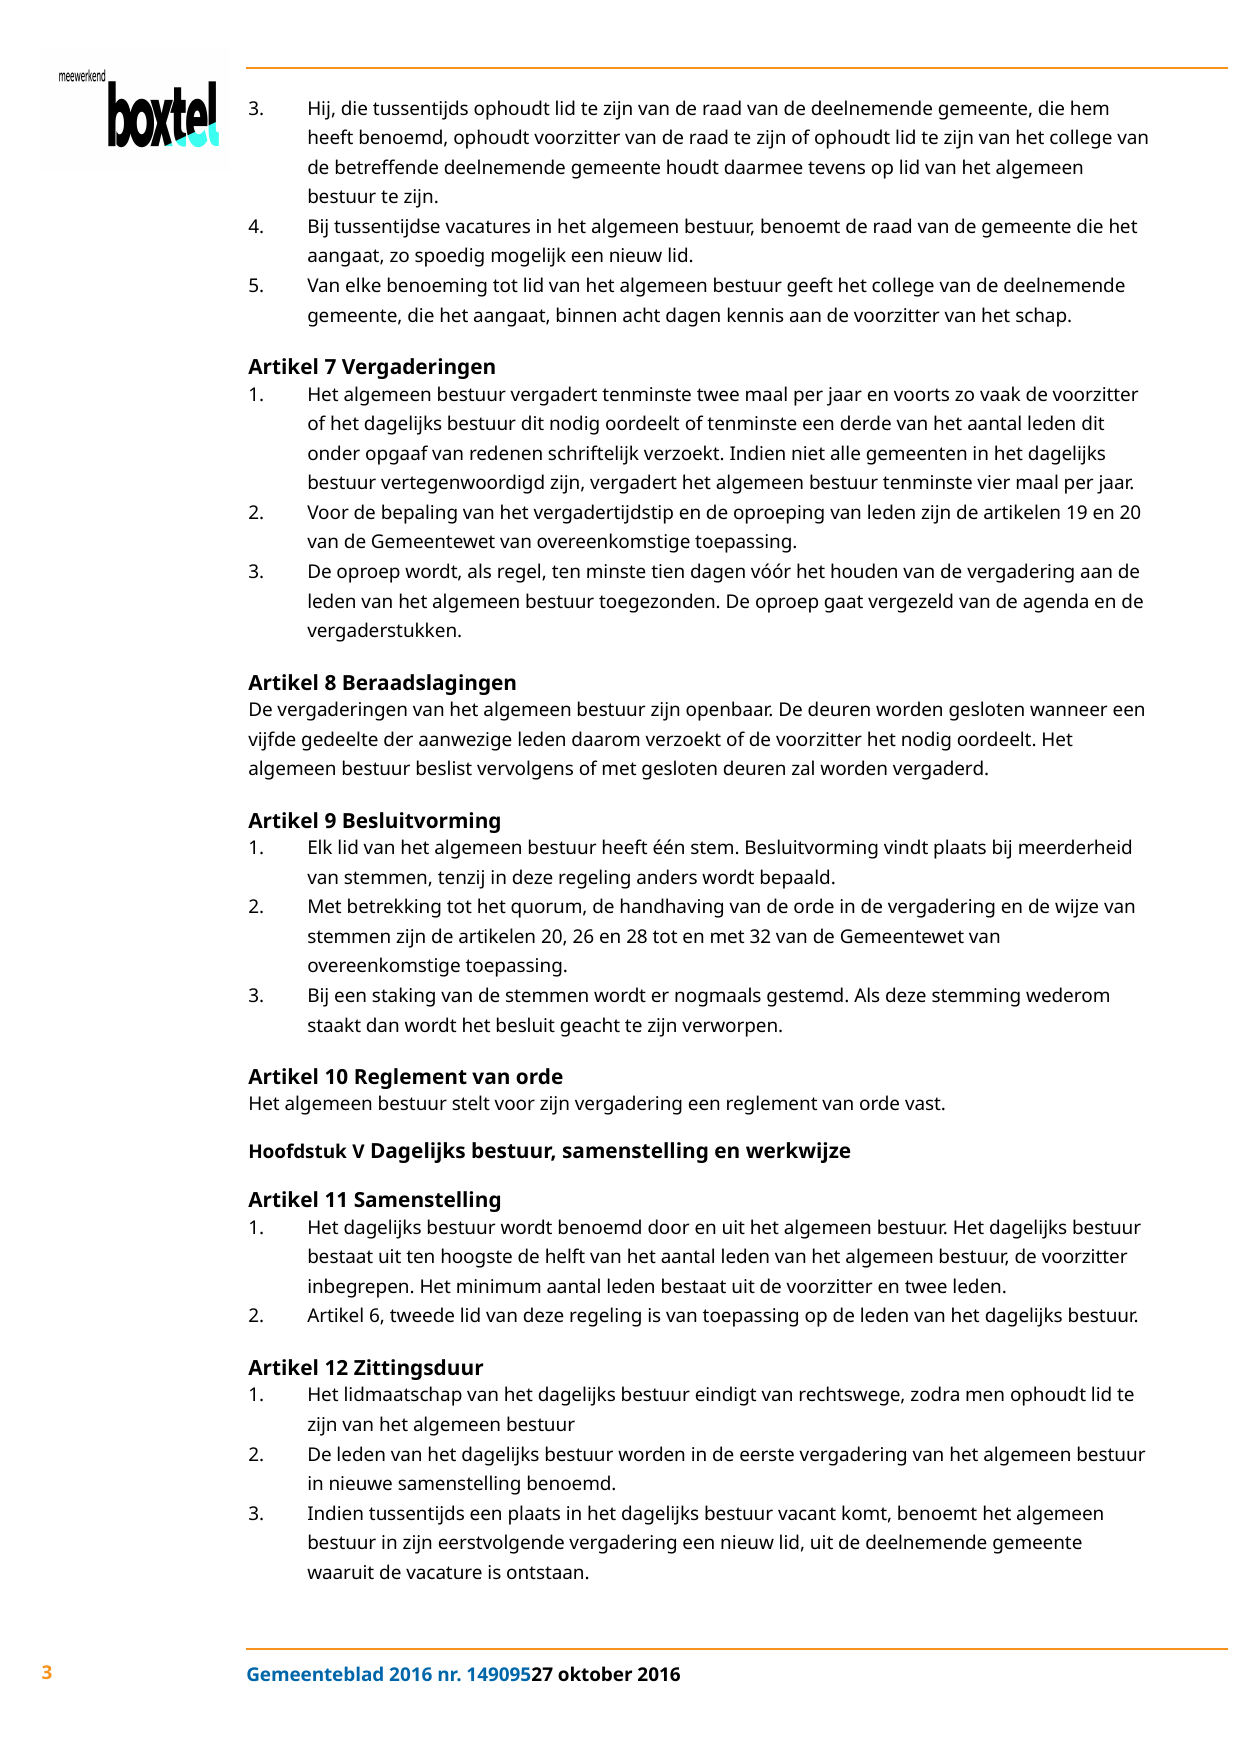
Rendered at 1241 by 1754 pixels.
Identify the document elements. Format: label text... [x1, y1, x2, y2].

text Artikel 7 Vergaderingen [248, 352, 1152, 381]
text Artikel 9 Besluitvorming [248, 806, 1152, 834]
list Het algemeen bestuur vergadert tenminste twee maal per jaar en voorts zo vaak de voorzitter of het dagelijks bestuur dit nodig oordeelt of tenminste een derde van het aantal leden dit onder opgaaf van redenen schriftelijk verzoekt. Indien niet alle gemeenten in het dagelijks bestuur vertegenwoordigd zijn, vergadert het algemeen bestuur tenminste vier maal per jaar. [248, 381, 1152, 495]
list De leden van het dagelijks bestuur worden in de eerste vergadering van het algemeen bestuur in nieuwe samenstelling benoemd. [248, 1441, 1152, 1496]
text Hoofdstuk V Dagelijks bestuur, samenstelling en werkwijze [248, 1136, 1152, 1165]
list Elk lid van het algemeen bestuur heeft één stem. Besluitvorming vindt plaats bij meerderheid van stemmen, tenzij in deze regeling anders wordt bepaald. [248, 834, 1152, 889]
list Bij een staking van de stemmen wordt er nogmaals gestemd. Als deze stemming wederom staakt dan wordt het besluit geacht te zijn verworpen. [248, 982, 1152, 1037]
list Voor de bepaling van het vergadertijdstip en de oproeping van leden zijn de artikelen 19 en 20 van de Gemeentewet van overeenkomstige toepassing. [248, 499, 1152, 554]
list De oproep wordt, als regel, ten minste tien dagen vóór het houden van de vergadering aan de leden van het algemeen bestuur toegezonden. De oproep gaat vergezeld van de agenda en de vergaderstukken. [248, 558, 1152, 643]
text Artikel 12 Zittingsduur [248, 1353, 1152, 1382]
list Hij, die tussentijds ophoudt lid te zijn van de raad van de deelnemende gemeente, die hem heeft benoemd, ophoudt voorzitter van de raad te zijn of ophoudt lid te zijn van het college van de betreffende deelnemende gemeente houdt daarmee tevens op lid van het algemeen bestuur te zijn. [248, 95, 1152, 209]
text Artikel 10 Reglement van orde [248, 1062, 1152, 1091]
list Indien tussentijds een plaats in het dagelijks bestuur vacant komt, benoemt het algemeen bestuur in zijn eerstvolgende vergadering een nieuw lid, uit de deelnemende gemeente waaruit de vacature is ontstaan. [248, 1500, 1152, 1585]
list Artikel 6, tweede lid van deze regeling is van toepassing op de leden van het dagelijks bestuur. [248, 1303, 1152, 1328]
list Met betrekking tot het quorum, de handhaving van de orde in de vergadering en de wijze van stemmen zijn de artikelen 20, 26 en 28 tot en met 32 van de Gemeentewet van overeenkomstige toepassing. [248, 893, 1152, 978]
list Van elke benoeming tot lid van het algemeen bestuur geeft het college van de deelnemende gemeente, die het aangaat, binnen acht dagen kennis aan de voorzitter van het schap. [248, 272, 1152, 328]
text Artikel 8 Beraadslagingen [248, 668, 1152, 696]
list Bij tussentijdse vacatures in het algemeen bestuur, benoemt de raad van de gemeente die het aangaat, zo spoedig mogelijk een nieuw lid. [248, 213, 1152, 268]
picture [41, 47, 231, 172]
text Het algemeen bestuur stelt voor zijn vergadering een reglement van orde vast. [248, 1091, 1152, 1116]
list Het lidmaatschap van het dagelijks bestuur eindigt van rechtswege, zodra men ophoudt lid te zijn van het algemeen bestuur [248, 1382, 1152, 1437]
list Het dagelijks bestuur wordt benoemd door en uit het algemeen bestuur. Het dagelijks bestuur bestaat uit ten hoogste de helft van het aantal leden van het algemeen bestuur, de voorzitter inbegrepen. Het minimum aantal leden bestaat uit de voorzitter en twee leden. [248, 1214, 1152, 1299]
text Artikel 11 Samenstelling [248, 1186, 1152, 1214]
text De vergaderingen van het algemeen bestuur zijn openbaar. De deuren worden gesloten wanneer een vijfde gedeelte der aanwezige leden daarom verzoekt of de voorzitter het nodig oordeelt. Het algemeen bestuur beslist vervolgens of met gesloten deuren zal worden vergaderd. [248, 696, 1152, 781]
